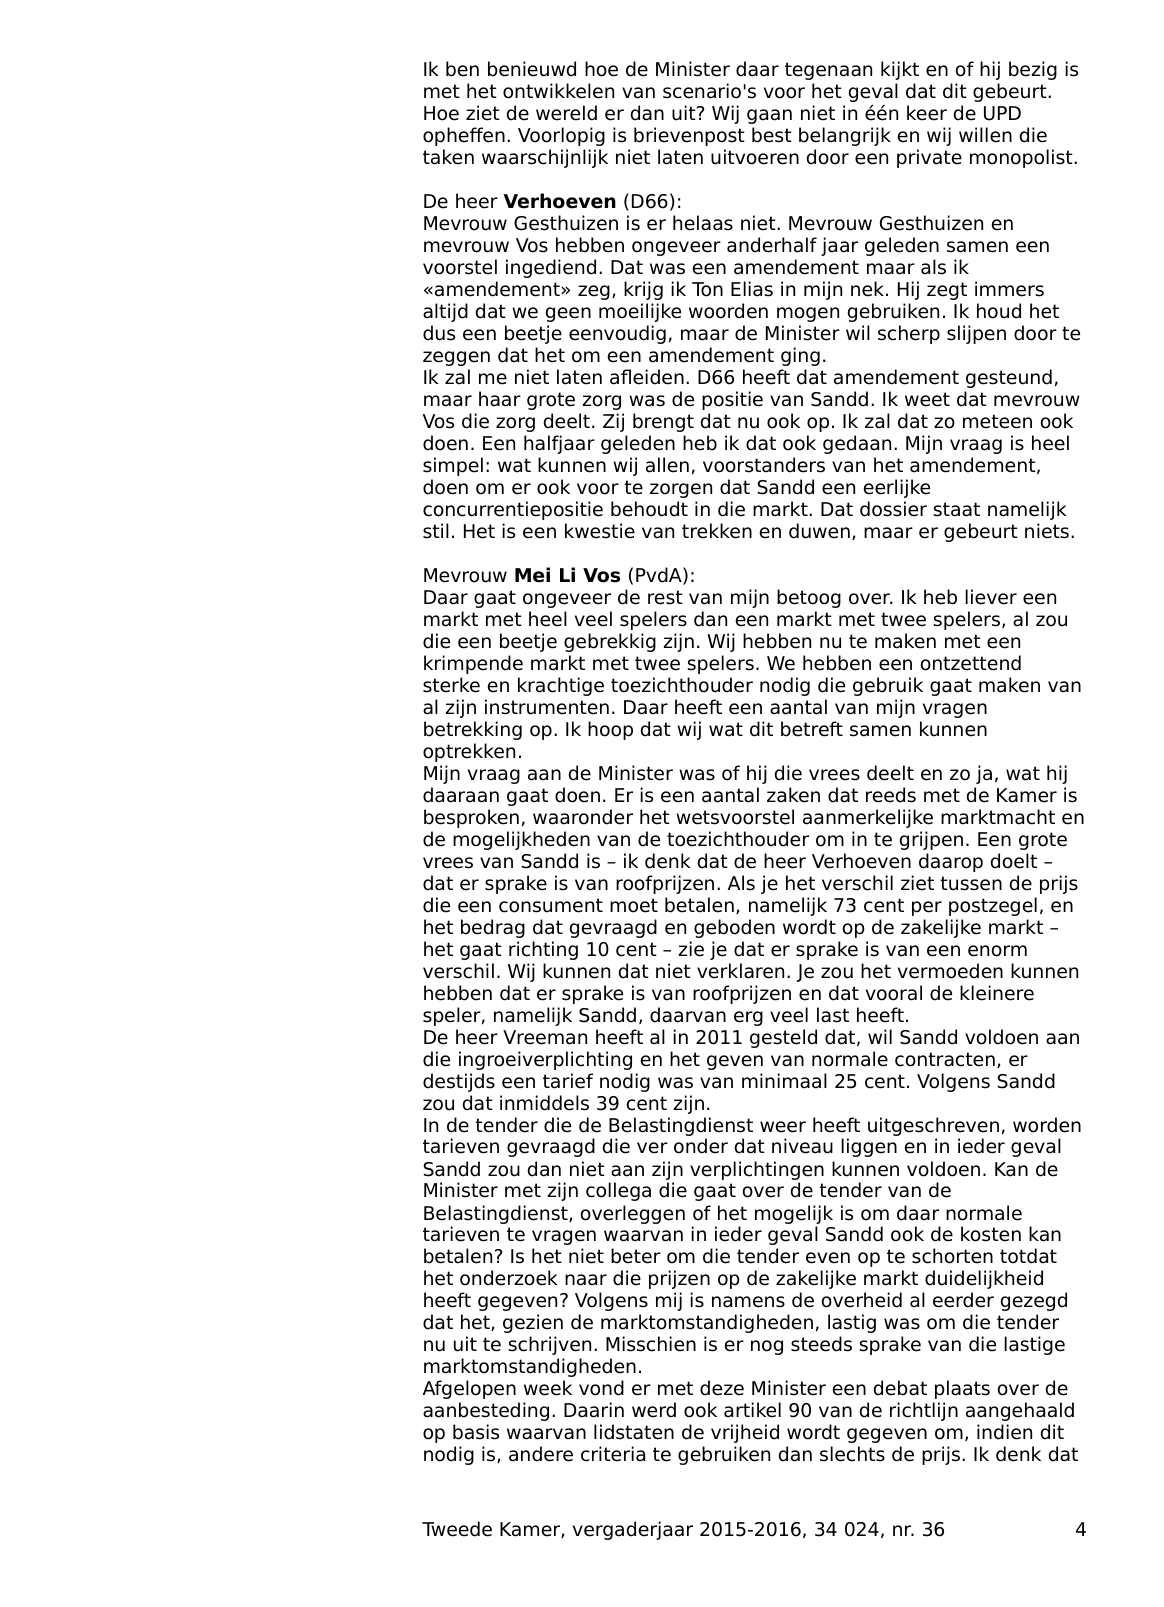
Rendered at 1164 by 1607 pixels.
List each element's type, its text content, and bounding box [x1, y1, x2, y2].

text Mevrouw Mei Li Vos (PvdA): [422, 565, 1087, 587]
text De heer Verhoeven (D66): [422, 191, 1087, 213]
text Daar gaat ongeveer de rest van mijn betoog over. Ik heb liever een markt met heel veel spelers dan een markt met twee spelers, al zou die een beetje gebrekkig zijn. Wij hebben nu te maken met een krimpende markt met twee spelers. We hebben een ontzettend sterke en krachtige toezichthouder nodig die gebruik gaat maken van al zijn instrumenten. Daar heeft een aantal van mijn vragen betrekking op. Ik hoop dat wij wat dit betreft samen kunnen optrekken. [422, 587, 1087, 763]
text Ik zal me niet laten afleiden. D66 heeft dat amendement gesteund, maar haar grote zorg was de positie van Sandd. Ik weet dat mevrouw Vos die zorg deelt. Zij brengt dat nu ook op. Ik zal dat zo meteen ook doen. Een halfjaar geleden heb ik dat ook gedaan. Mijn vraag is heel simpel: wat kunnen wij allen, voorstanders van het amendement, doen om er ook voor te zorgen dat Sandd een eerlijke concurrentiepositie behoudt in die markt. Dat dossier staat namelijk stil. Het is een kwestie van trekken en duwen, maar er gebeurt niets. [422, 367, 1087, 543]
text Mijn vraag aan de Minister was of hij die vrees deelt en zo ja, wat hij daaraan gaat doen. Er is een aantal zaken dat reeds met de Kamer is besproken, waaronder het wetsvoorstel aanmerkelijke marktmacht en de mogelijkheden van de toezichthouder om in te grijpen. Een grote vrees van Sandd is – ik denk dat de heer Verhoeven daarop doelt – dat er sprake is van roofprijzen. Als je het verschil ziet tussen de prijs die een consument moet betalen, namelijk 73 cent per postzegel, en het bedrag dat gevraagd en geboden wordt op de zakelijke markt – het gaat richting 10 cent – zie je dat er sprake is van een enorm verschil. Wij kunnen dat niet verklaren. Je zou het vermoeden kunnen hebben dat er sprake is van roofprijzen en dat vooral de kleinere speler, namelijk Sandd, daarvan erg veel last heeft. [422, 763, 1087, 1027]
text In de tender die de Belastingdienst weer heeft uitgeschreven, worden tarieven gevraagd die ver onder dat niveau liggen en in ieder geval Sandd zou dan niet aan zijn verplichtingen kunnen voldoen. Kan de Minister met zijn collega die gaat over de tender van de Belastingdienst, overleggen of het mogelijk is om daar normale tarieven te vragen waarvan in ieder geval Sandd ook de kosten kan betalen? Is het niet beter om die tender even op te schorten totdat het onderzoek naar die prijzen op de zakelijke markt duidelijkheid heeft gegeven? Volgens mij is namens de overheid al eerder gezegd dat het, gezien de marktomstandigheden, lastig was om die tender nu uit te schrijven. Misschien is er nog steeds sprake van die lastige marktomstandigheden. [422, 1114, 1087, 1378]
text De heer Vreeman heeft al in 2011 gesteld dat, wil Sandd voldoen aan die ingroeiverplichting en het geven van normale contracten, er destijds een tarief nodig was van minimaal 25 cent. Volgens Sandd zou dat inmiddels 39 cent zijn. [422, 1027, 1087, 1114]
text Mevrouw Gesthuizen is er helaas niet. Mevrouw Gesthuizen en mevrouw Vos hebben ongeveer anderhalf jaar geleden samen een voorstel ingediend. Dat was een amendement maar als ik «amendement» zeg, krijg ik Ton Elias in mijn nek. Hij zegt immers altijd dat we geen moeilijke woorden mogen gebruiken. Ik houd het dus een beetje eenvoudig, maar de Minister wil scherp slijpen door te zeggen dat het om een amendement ging. [422, 213, 1087, 367]
text Afgelopen week vond er met deze Minister een debat plaats over de aanbesteding. Daarin werd ook artikel 90 van de richtlijn aangehaald op basis waarvan lidstaten de vrijheid wordt gegeven om, indien dit nodig is, andere criteria te gebruiken dan slechts de prijs. Ik denk dat [422, 1378, 1087, 1466]
text Ik ben benieuwd hoe de Minister daar tegenaan kijkt en of hij bezig is met het ontwikkelen van scenario's voor het geval dat dit gebeurt. Hoe ziet de wereld er dan uit? Wij gaan niet in één keer de UPD opheffen. Voorlopig is brievenpost best belangrijk en wij willen die taken waarschijnlijk niet laten uitvoeren door een private monopolist. [422, 59, 1087, 169]
